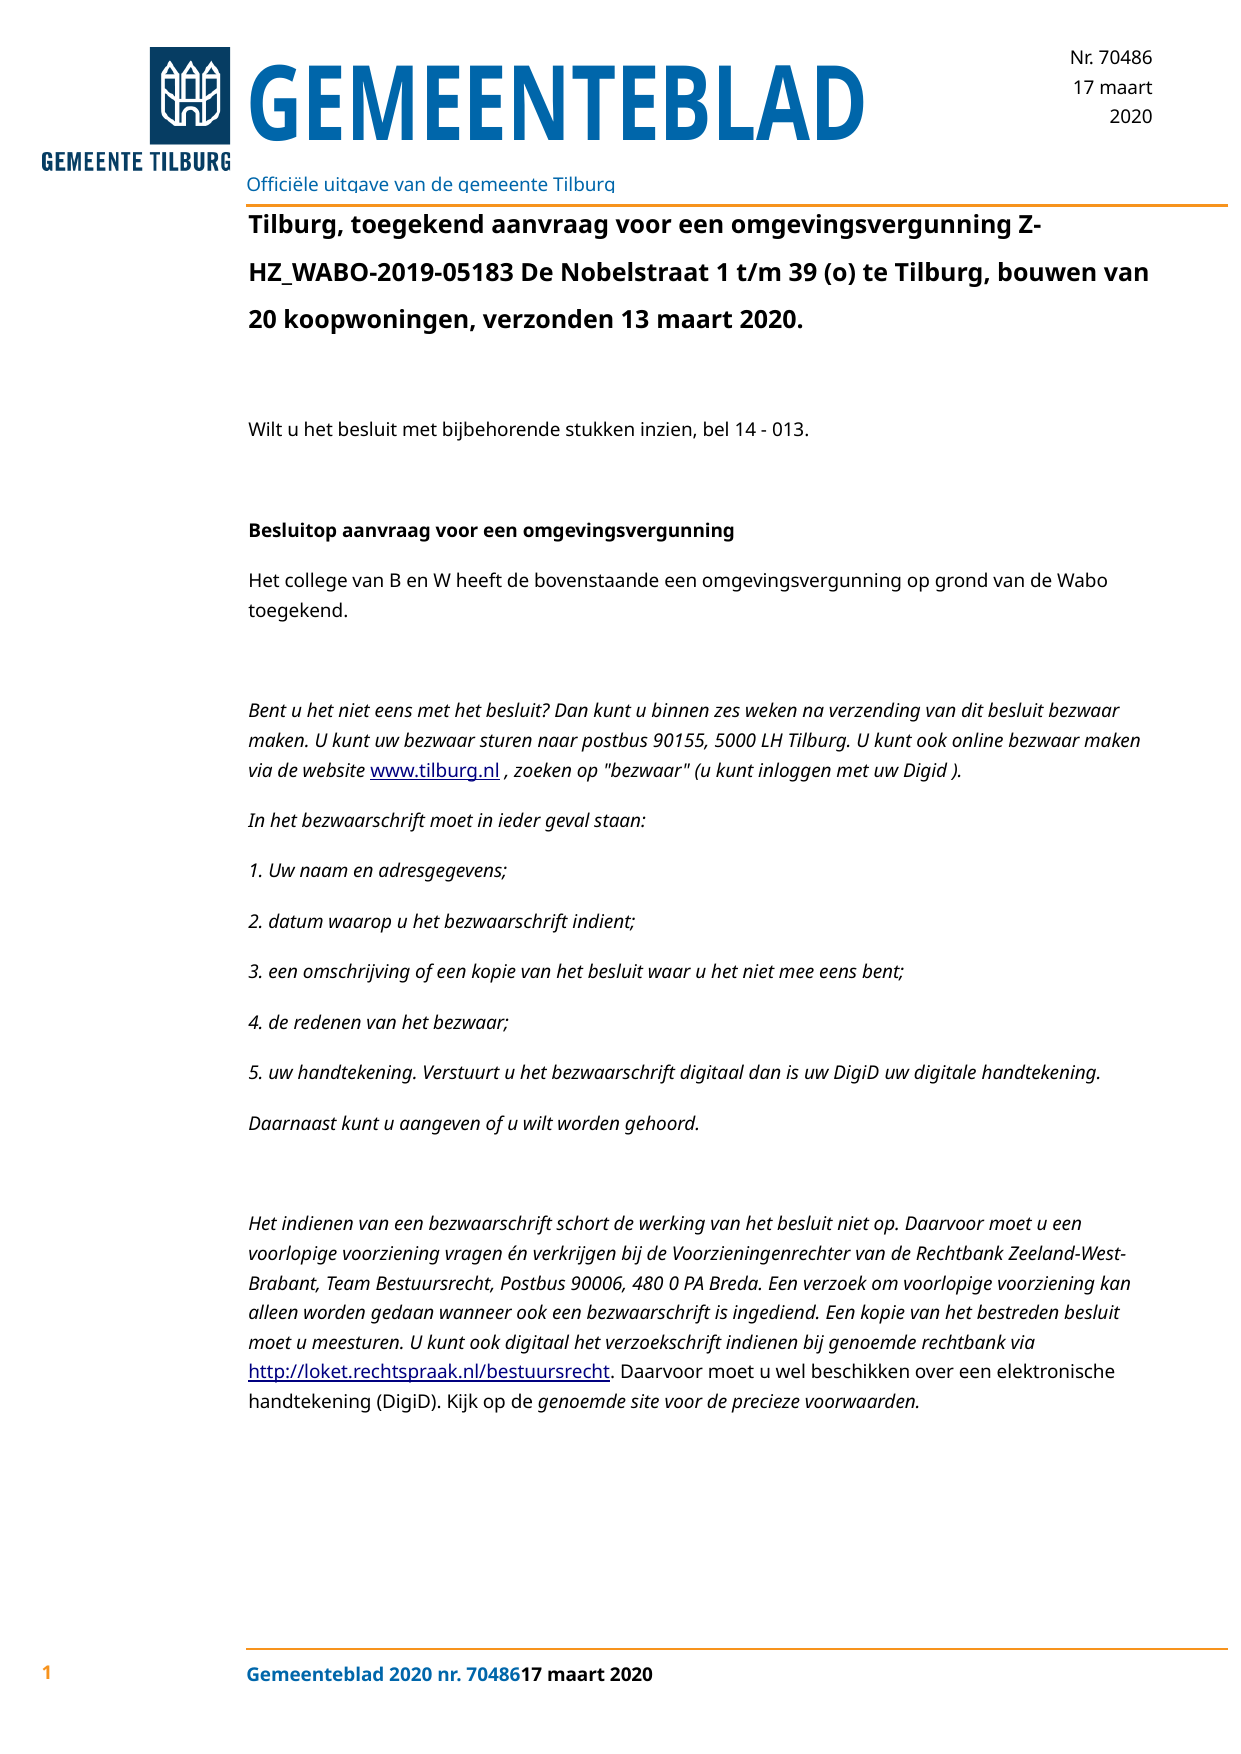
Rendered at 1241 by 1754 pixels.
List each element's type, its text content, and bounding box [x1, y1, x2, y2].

text Het indienen van een bezwaarschrift schort de werking van het besluit niet op. Daarvoor moet u een voorlopige voorziening vragen én verkrijgen bij de Voorzieningenrechter van de Rechtbank Zeeland-West-Brabant, Team Bestuursrecht, Postbus 90006, 480 0 PA Breda. Een verzoek om voorlopige voorziening kan alleen worden gedaan wanneer ook een bezwaarschrift is ingediend. Een kopie van het bestreden besluit moet u meesturen. U kunt ook digitaal het verzoekschrift indienen bij genoemde rechtbank via http://loket.rechtspraak.nl/bestuursrecht. Daarvoor moet u wel beschikken over een elektronische handtekening (DigiD). Kijk op de genoemde site voor de precieze voorwaarden. [248, 1211, 1152, 1414]
text Wilt u het besluit met bijbehorende stukken inzien, bel 14 - 013. [248, 416, 1152, 442]
text Daarnaast kunt u aangeven of u wilt worden gehoord. [248, 1110, 1152, 1135]
text 3. een omschrijving of een kopie van het besluit waar u het niet mee eens bent; [248, 958, 1152, 984]
text 2. datum waarop u het bezwaarschrift indient; [248, 908, 1152, 934]
text Het college van B en W heeft de bovenstaande een omgevingsvergunning op grond van de Wabo toegekend. [248, 567, 1152, 622]
text Besluitop aanvraag voor een omgevingsvergunning [248, 517, 1152, 542]
text In het bezwaarschrift moet in ieder geval staan: [248, 807, 1152, 833]
picture [41, 47, 231, 172]
text Tilburg, toegekend aanvraag voor een omgevingsvergunning Z-HZ_WABO-2019-05183 De Nobelstraat 1 t/m 39 (o) te Tilburg, bouwen van 20 koopwoningen, verzonden 13 maart 2020. [248, 207, 1152, 336]
text Bent u het niet eens met het besluit? Dan kunt u binnen zes weken na verzending van dit besluit bezwaar maken. U kunt uw bezwaar sturen naar postbus 90155, 5000 LH Tilburg. U kunt ook online bezwaar maken via de website www.tilburg.nl , zoeken op "bezwaar" (u kunt inloggen met uw Digid ). [248, 698, 1152, 782]
text 1. Uw naam en adresgegevens; [248, 858, 1152, 883]
text 4. de redenen van het bezwaar; [248, 1009, 1152, 1034]
text 5. uw handtekening. Verstuurt u het bezwaarschrift digitaal dan is uw DigiD uw digitale handtekening. [248, 1059, 1152, 1085]
